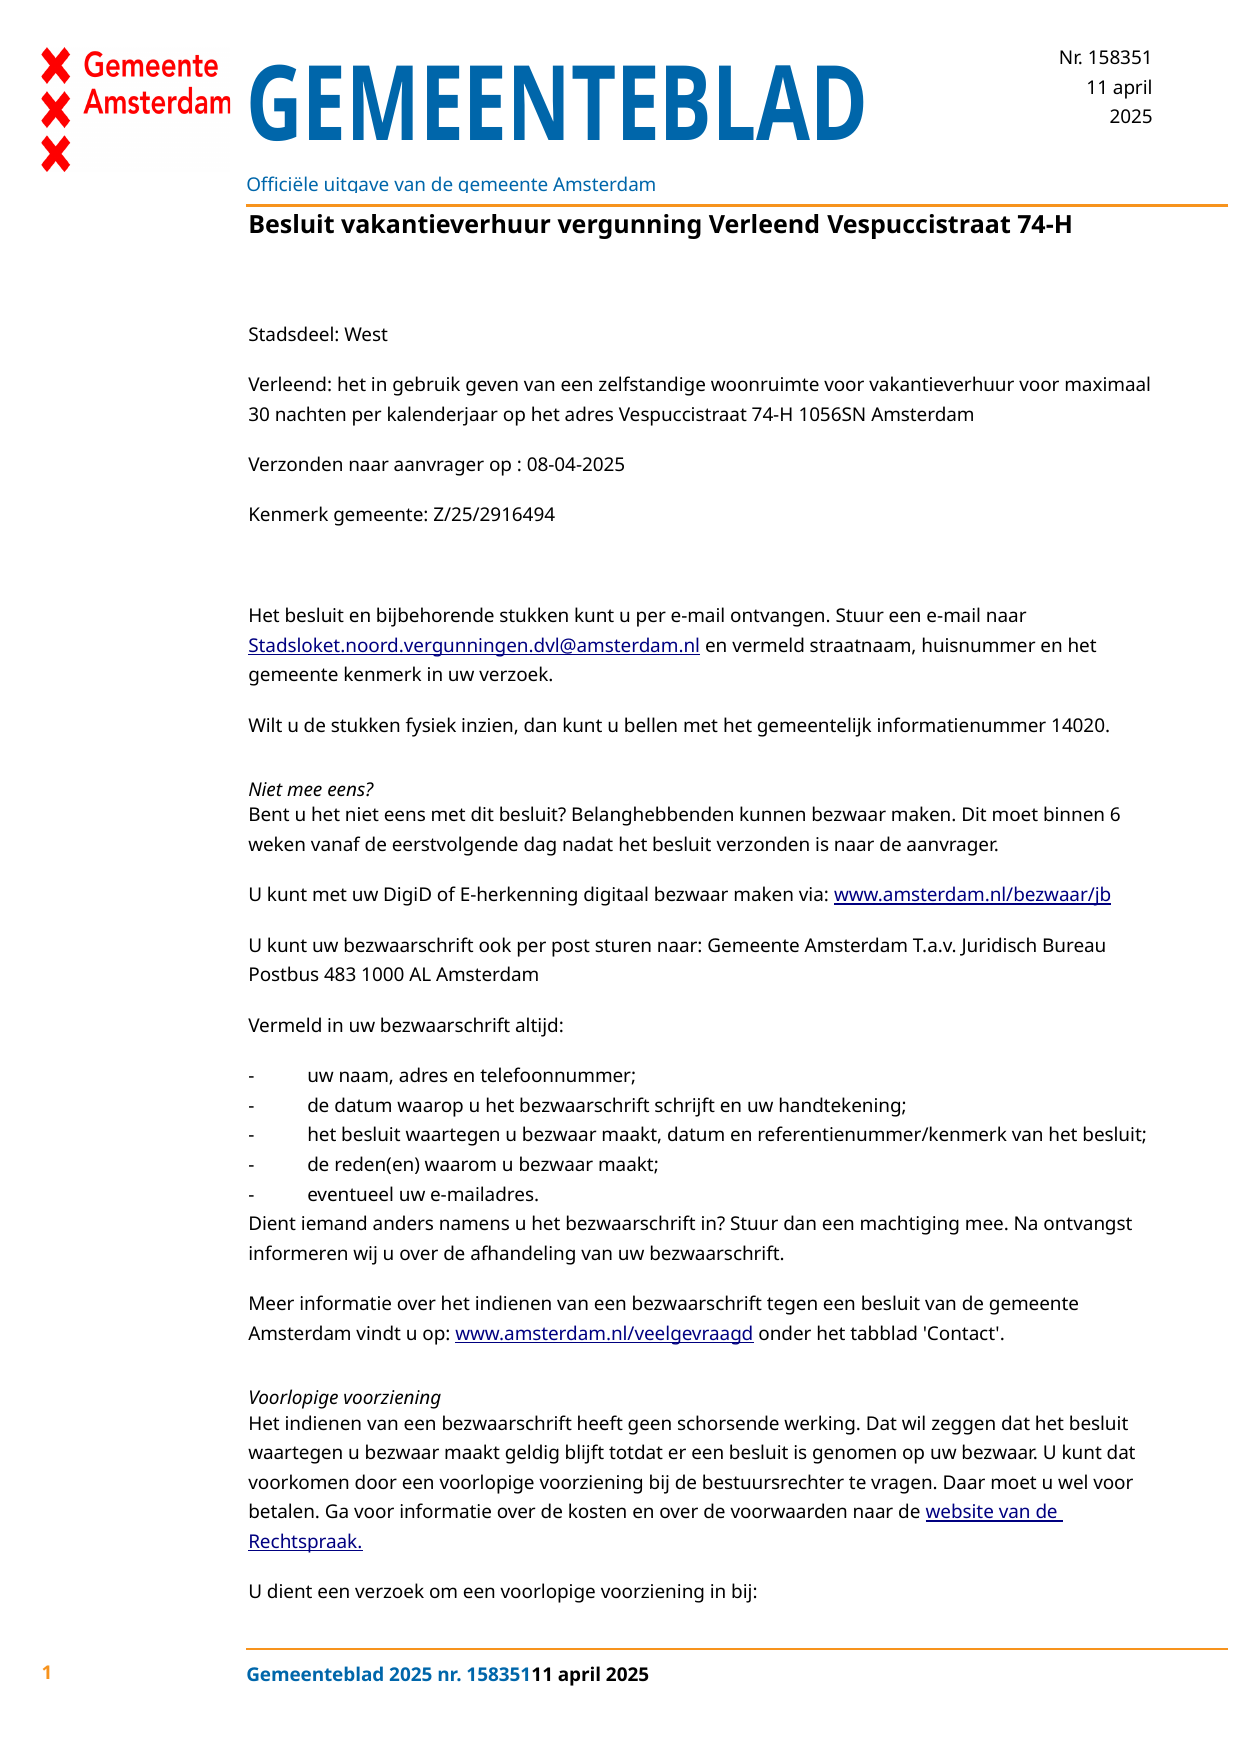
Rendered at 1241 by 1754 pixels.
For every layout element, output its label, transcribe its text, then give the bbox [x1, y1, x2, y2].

text U kunt met uw DigiD of E-herkenning digitaal bezwaar maken via: www.amsterdam.nl/bezwaar/jb [248, 882, 1152, 907]
list de reden(en) waarom u bezwaar maakt; [248, 1151, 1152, 1177]
text Niet mee eens? [248, 776, 1152, 802]
list het besluit waartegen u bezwaar maakt, datum en referentienummer/kenmerk van het besluit; [248, 1122, 1152, 1147]
text Wilt u de stukken fysiek inzien, dan kunt u bellen met het gemeentelijk informatienummer 14020. [248, 712, 1152, 738]
text U kunt uw bezwaarschrift ook per post sturen naar: Gemeente Amsterdam T.a.v. Juridisch Bureau Postbus 483 1000 AL Amsterdam [248, 932, 1152, 987]
text Verzonden naar aanvrager op : 08-04-2025 [248, 451, 1152, 477]
list eventueel uw e-mailadres. [248, 1181, 1152, 1207]
picture [41, 47, 231, 172]
text Besluit vakantieverhuur vergunning Verleend Vespuccistraat 74-H [248, 207, 1152, 241]
text Kenmerk gemeente: Z/25/2916494 [248, 502, 1152, 527]
list de datum waarop u het bezwaarschrift schrijft en uw handtekening; [248, 1092, 1152, 1118]
text Het indienen van een bezwaarschrift heeft geen schorsende werking. Dat wil zeggen dat het besluit waartegen u bezwaar maakt geldig blijft totdat er een besluit is genomen op uw bezwaar. U kunt dat voorkomen door een voorlopige voorziening bij de bestuursrechter te vragen. Daar moet u wel voor betalen. Ga voor informatie over de kosten en over de voorwaarden naar de website van de Rechtspraak. [248, 1410, 1152, 1554]
text Stadsdeel: West [248, 321, 1152, 346]
text Vermeld in uw bezwaarschrift altijd: [248, 1012, 1152, 1038]
text Meer informatie over het indienen van een bezwaarschrift tegen een besluit van de gemeente Amsterdam vindt u op: www.amsterdam.nl/veelgevraagd onder het tabblad 'Contact'. [248, 1290, 1152, 1346]
text Verleend: het in gebruik geven van een zelfstandige woonruimte voor vakantieverhuur voor maximaal 30 nachten per kalenderjaar op het adres Vespuccistraat 74-H 1056SN Amsterdam [248, 371, 1152, 426]
text Bent u het niet eens met dit besluit? Belanghebbenden kunnen bezwaar maken. Dit moet binnen 6 weken vanaf de eerstvolgende dag nadat het besluit verzonden is naar de aanvrager. [248, 802, 1152, 857]
text Voorlopige voorziening [248, 1384, 1152, 1410]
text Dient iemand anders namens u het bezwaarschrift in? Stuur dan een machtiging mee. Na ontvangst informeren wij u over de afhandeling van uw bezwaarschrift. [248, 1210, 1152, 1266]
text U dient een verzoek om een voorlopige voorziening in bij: [248, 1578, 1152, 1604]
list uw naam, adres en telefoonnummer; [248, 1062, 1152, 1088]
text Het besluit en bijbehorende stukken kunt u per e-mail ontvangen. Stuur een e-mail naar Stadsloket.noord.vergunningen.dvl@amsterdam.nl en vermeld straatnaam, huisnummer en het gemeente kenmerk in uw verzoek. [248, 602, 1152, 687]
